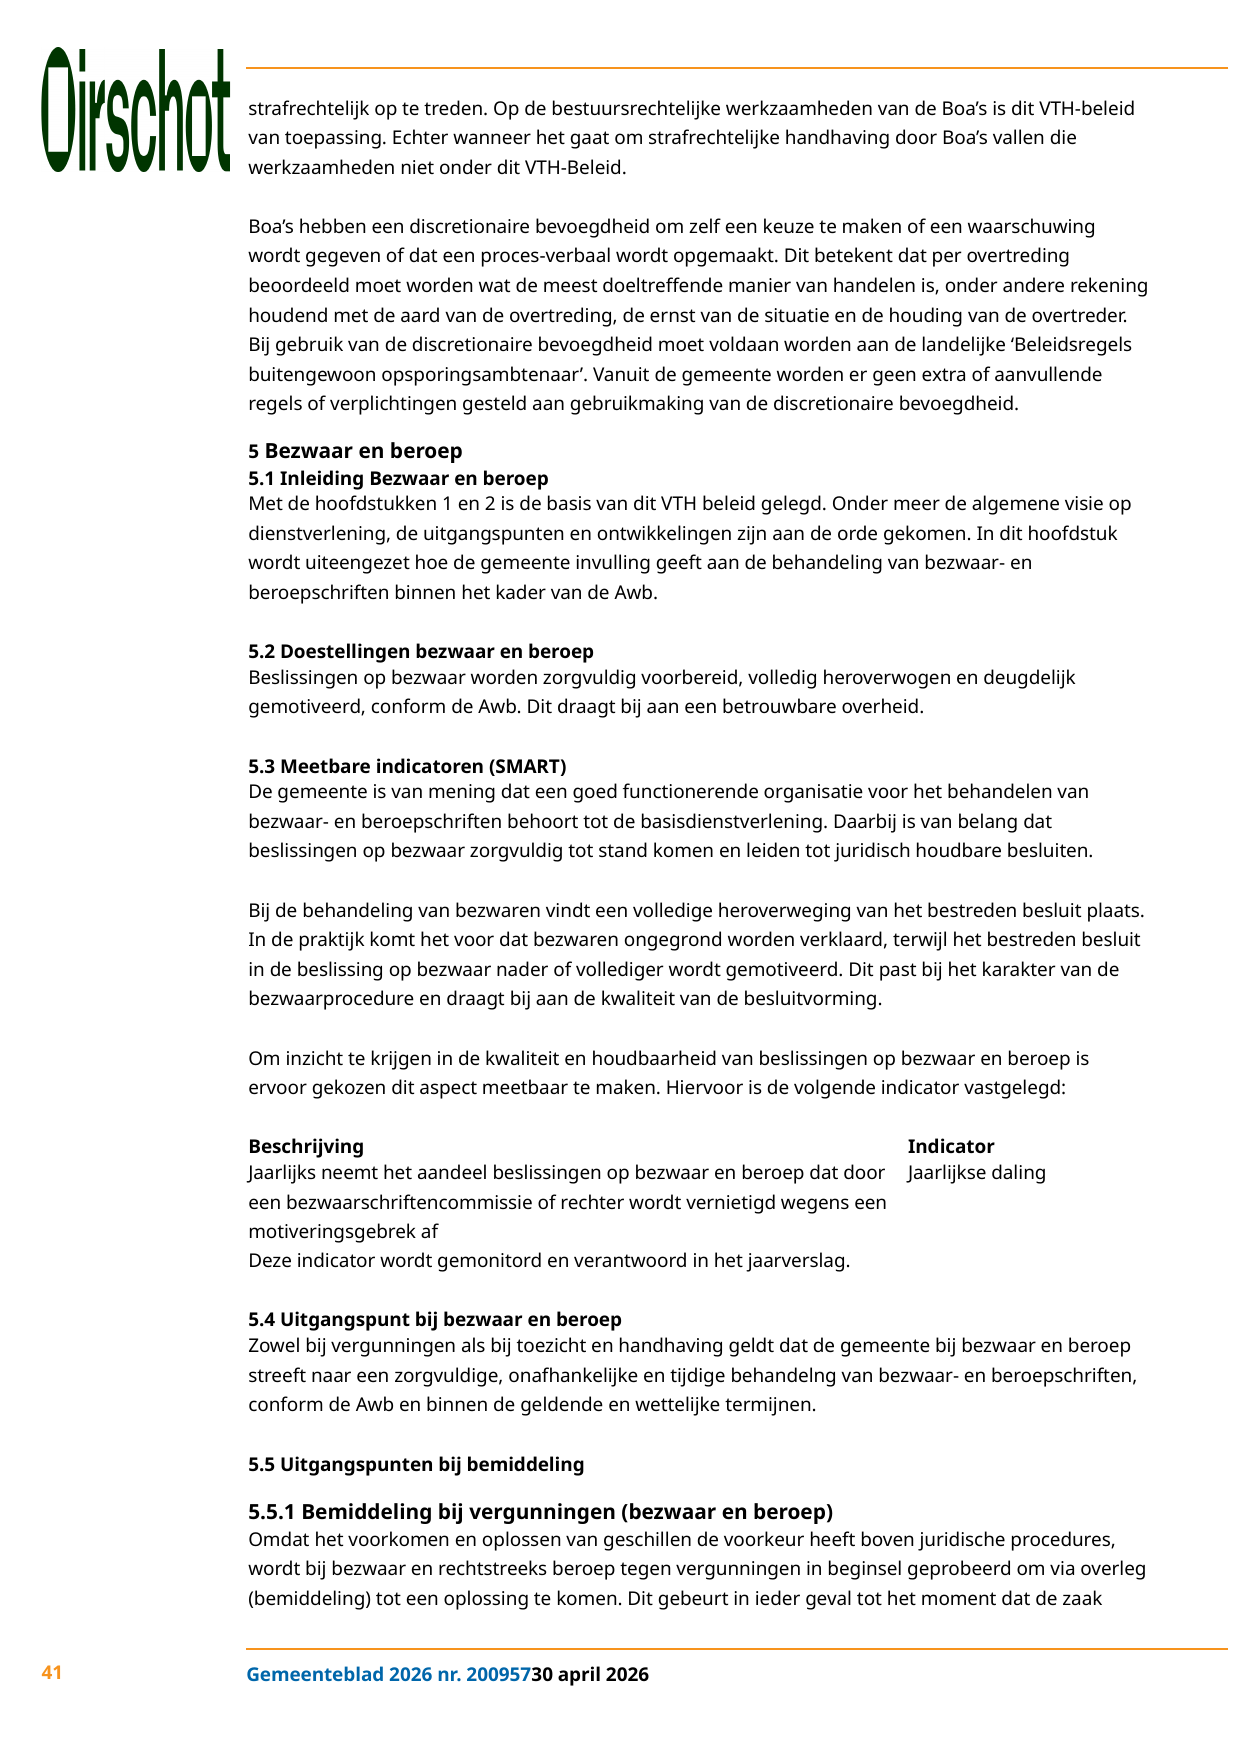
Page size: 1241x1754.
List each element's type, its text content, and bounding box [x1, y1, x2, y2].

text 5.3 Meetbare indicatoren (SMART) [248, 753, 1152, 778]
text Om inzicht te krijgen in de kwaliteit en houdbaarheid van beslissingen op bezwaar en beroep is ervoor gekozen dit aspect meetbaar te maken. Hiervoor is de volgende indicator vastgelegd: [248, 1045, 1152, 1100]
text 5.1 Inleiding Bezwaar en beroep [248, 465, 1152, 490]
table_cell Jaarlijks neemt het aandeel beslissingen op bezwaar en beroep dat door een bezwaarschriftencommissie of rechter wordt vernietigd wegens een motiveringsgebrek af [248, 1159, 908, 1244]
text Bij de behandeling van bezwaren vindt een volledige heroverweging van het bestreden besluit plaats. In de praktijk komt het voor dat bezwaren ongegrond worden verklaard, terwijl het bestreden besluit in de beslissing op bezwaar nader of vollediger wordt gemotiveerd. Dit past bij het karakter van de bezwaarprocedure en draagt bij aan de kwaliteit van de besluitvorming. [248, 897, 1152, 1011]
text 5.5 Uitgangspunten bij bemiddeling [248, 1451, 1152, 1476]
text Omdat het voorkomen en oplossen van geschillen de voorkeur heeft boven juridische procedures, wordt bij bezwaar en rechtstreeks beroep tegen vergunningen in beginsel geprobeerd om via overleg (bemiddeling) tot een oplossing te komen. Dit gebeurt in ieder geval tot het moment dat de zaak [248, 1526, 1152, 1611]
text 5 Bezwaar en beroep [248, 436, 1152, 465]
text Deze indicator wordt gemonitord en verantwoord in het jaarverslag. [248, 1247, 1152, 1273]
text 5.4 Uitgangspunt bij bezwaar en beroep [248, 1307, 1152, 1332]
table_cell Jaarlijkse daling [908, 1159, 1152, 1244]
text strafrechtelijk op te treden. Op de bestuursrechtelijke werkzaamheden van de Boa’s is dit VTH-beleid van toepassing. Echter wanneer het gaat om strafrechtelijke handhaving door Boa’s vallen die werkzaamheden niet onder dit VTH-Beleid. [248, 95, 1152, 180]
table_header Indicator [908, 1134, 1152, 1159]
text 5.2 Doestellingen bezwaar en beroep [248, 638, 1152, 664]
text 5.5.1 Bemiddeling bij vergunningen (bezwaar en beroep) [248, 1497, 1152, 1526]
text Boa’s hebben een discretionaire bevoegdheid om zelf een keuze te maken of een waarschuwing wordt gegeven of dat een proces-verbaal wordt opgemaakt. Dit betekent dat per overtreding beoordeeld moet worden wat de meest doeltreffende manier van handelen is, onder andere rekening houdend met de aard van de overtreding, de ernst van de situatie en de houding van de overtreder. Bij gebruik van de discretionaire bevoegdheid moet voldaan worden aan de landelijke ‘Beleidsregels buitengewoon opsporingsambtenaar’. Vanuit de gemeente worden er geen extra of aanvullende regels of verplichtingen gesteld aan gebruikmaking van de discretionaire bevoegdheid. [248, 213, 1152, 416]
picture [41, 47, 231, 172]
text De gemeente is van mening dat een goed functionerende organisatie voor het behandelen van bezwaar- en beroepschriften behoort tot de basisdienstverlening. Daarbij is van belang dat beslissingen op bezwaar zorgvuldig tot stand komen en leiden tot juridisch houdbare besluiten. [248, 778, 1152, 863]
text Met de hoofdstukken 1 en 2 is de basis van dit VTH beleid gelegd. Onder meer de algemene visie op dienstverlening, de uitgangspunten en ontwikkelingen zijn aan de orde gekomen. In dit hoofdstuk wordt uiteengezet hoe de gemeente invulling geeft aan de behandeling van bezwaar- en beroepschriften binnen het kader van de Awb. [248, 490, 1152, 605]
text Zowel bij vergunningen als bij toezicht en handhaving geldt dat de gemeente bij bezwaar en beroep streeft naar een zorgvuldige, onafhankelijke en tijdige behandelng van bezwaar- en beroepschriften, conform de Awb en binnen de geldende en wettelijke termijnen. [248, 1332, 1152, 1417]
text Beslissingen op bezwaar worden zorgvuldig voorbereid, volledig heroverwogen en deugdelijk gemotiveerd, conform de Awb. Dit draagt bij aan een betrouwbare overheid. [248, 664, 1152, 719]
table_header Beschrijving [248, 1134, 908, 1159]
